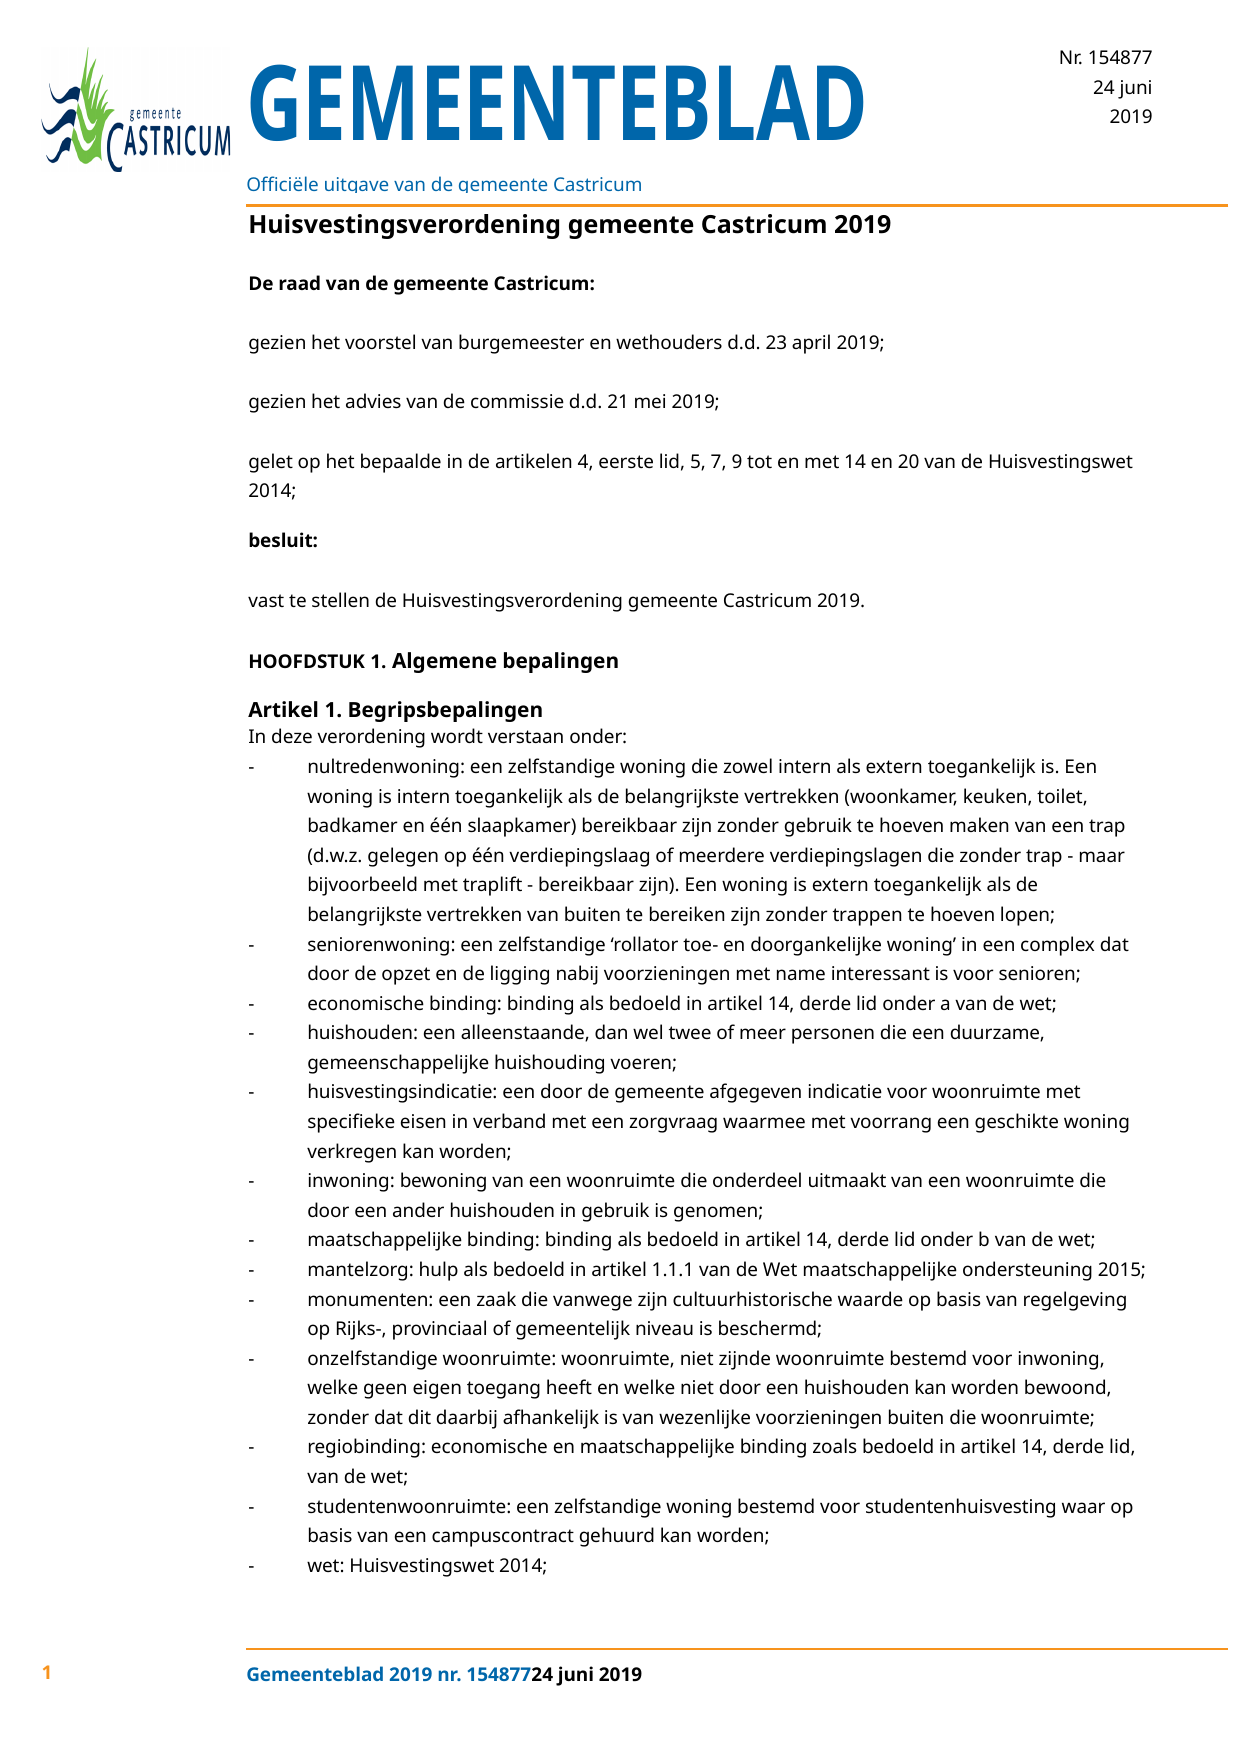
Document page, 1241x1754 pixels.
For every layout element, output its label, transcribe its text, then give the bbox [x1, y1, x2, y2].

list onzelfstandige woonruimte: woonruimte, niet zijnde woonruimte bestemd voor inwoning, welke geen eigen toegang heeft en welke niet door een huishouden kan worden bewoond, zonder dat dit daarbij afhankelijk is van wezenlijke voorzieningen buiten die woonruimte; [248, 1345, 1152, 1430]
text gelet op het bepaalde in de artikelen 4, eerste lid, 5, 7, 9 tot en met 14 en 20 van de Huisvestingswet 2014; [248, 448, 1152, 503]
list huisvestingsindicatie: een door de gemeente afgegeven indicatie voor woonruimte met specifieke eisen in verband met een zorgvraag waarmee met voorrang een geschikte woning verkregen kan worden; [248, 1079, 1152, 1164]
list wet: Huisvestingswet 2014; [248, 1552, 1152, 1578]
list maatschappelijke binding: binding als bedoeld in artikel 14, derde lid onder b van de wet; [248, 1227, 1152, 1252]
list studentenwoonruimte: een zelfstandige woning bestemd voor studentenhuisvesting waar op basis van een campuscontract gehuurd kan worden; [248, 1493, 1152, 1548]
text besluit: [248, 528, 1152, 553]
text vast te stellen de Huisvestingsverordening gemeente Castricum 2019. [248, 587, 1152, 613]
text In deze verordening wordt verstaan onder: [248, 724, 1152, 749]
list regiobinding: economische en maatschappelijke binding zoals bedoeld in artikel 14, derde lid, van de wet; [248, 1434, 1152, 1489]
picture [41, 47, 231, 172]
list seniorenwoning: een zelfstandige ‘rollator toe- en doorgankelijke woning’ in een complex dat door de opzet en de ligging nabij voorzieningen met name interessant is voor senioren; [248, 931, 1152, 986]
text Huisvestingsverordening gemeente Castricum 2019 [248, 207, 1152, 241]
list economische binding: binding als bedoeld in artikel 14, derde lid onder a van de wet; [248, 990, 1152, 1016]
text gezien het advies van de commissie d.d. 21 mei 2019; [248, 389, 1152, 414]
list inwoning: bewoning van een woonruimte die onderdeel uitmaakt van een woonruimte die door een ander huishouden in gebruik is genomen; [248, 1167, 1152, 1223]
text De raad van de gemeente Castricum: [248, 270, 1152, 296]
list huishouden: een alleenstaande, dan wel twee of meer personen die een duurzame, gemeenschappelijke huishouding voeren; [248, 1019, 1152, 1075]
list nultredenwoning: een zelfstandige woning die zowel intern als extern toegankelijk is. Een woning is intern toegankelijk als de belangrijkste vertrekken (woonkamer, keuken, toilet, badkamer en één slaapkamer) bereikbaar zijn zonder gebruik te hoeven maken van een trap (d.w.z. gelegen op één verdiepingslaag of meerdere verdiepingslagen die zonder trap - maar bijvoorbeeld met traplift - bereikbaar zijn). Een woning is extern toegankelijk als de belangrijkste vertrekken van buiten te bereiken zijn zonder trappen te hoeven lopen; [248, 753, 1152, 927]
text Artikel 1. Begripsbepalingen [248, 695, 1152, 724]
list monumenten: een zaak die vanwege zijn cultuurhistorische waarde op basis van regelgeving op Rijks-, provinciaal of gemeentelijk niveau is beschermd; [248, 1286, 1152, 1341]
list mantelzorg: hulp als bedoeld in artikel 1.1.1 van de Wet maatschappelijke ondersteuning 2015; [248, 1256, 1152, 1282]
text HOOFDSTUK 1. Algemene bepalingen [248, 646, 1152, 674]
text gezien het voorstel van burgemeester en wethouders d.d. 23 april 2019; [248, 329, 1152, 355]
